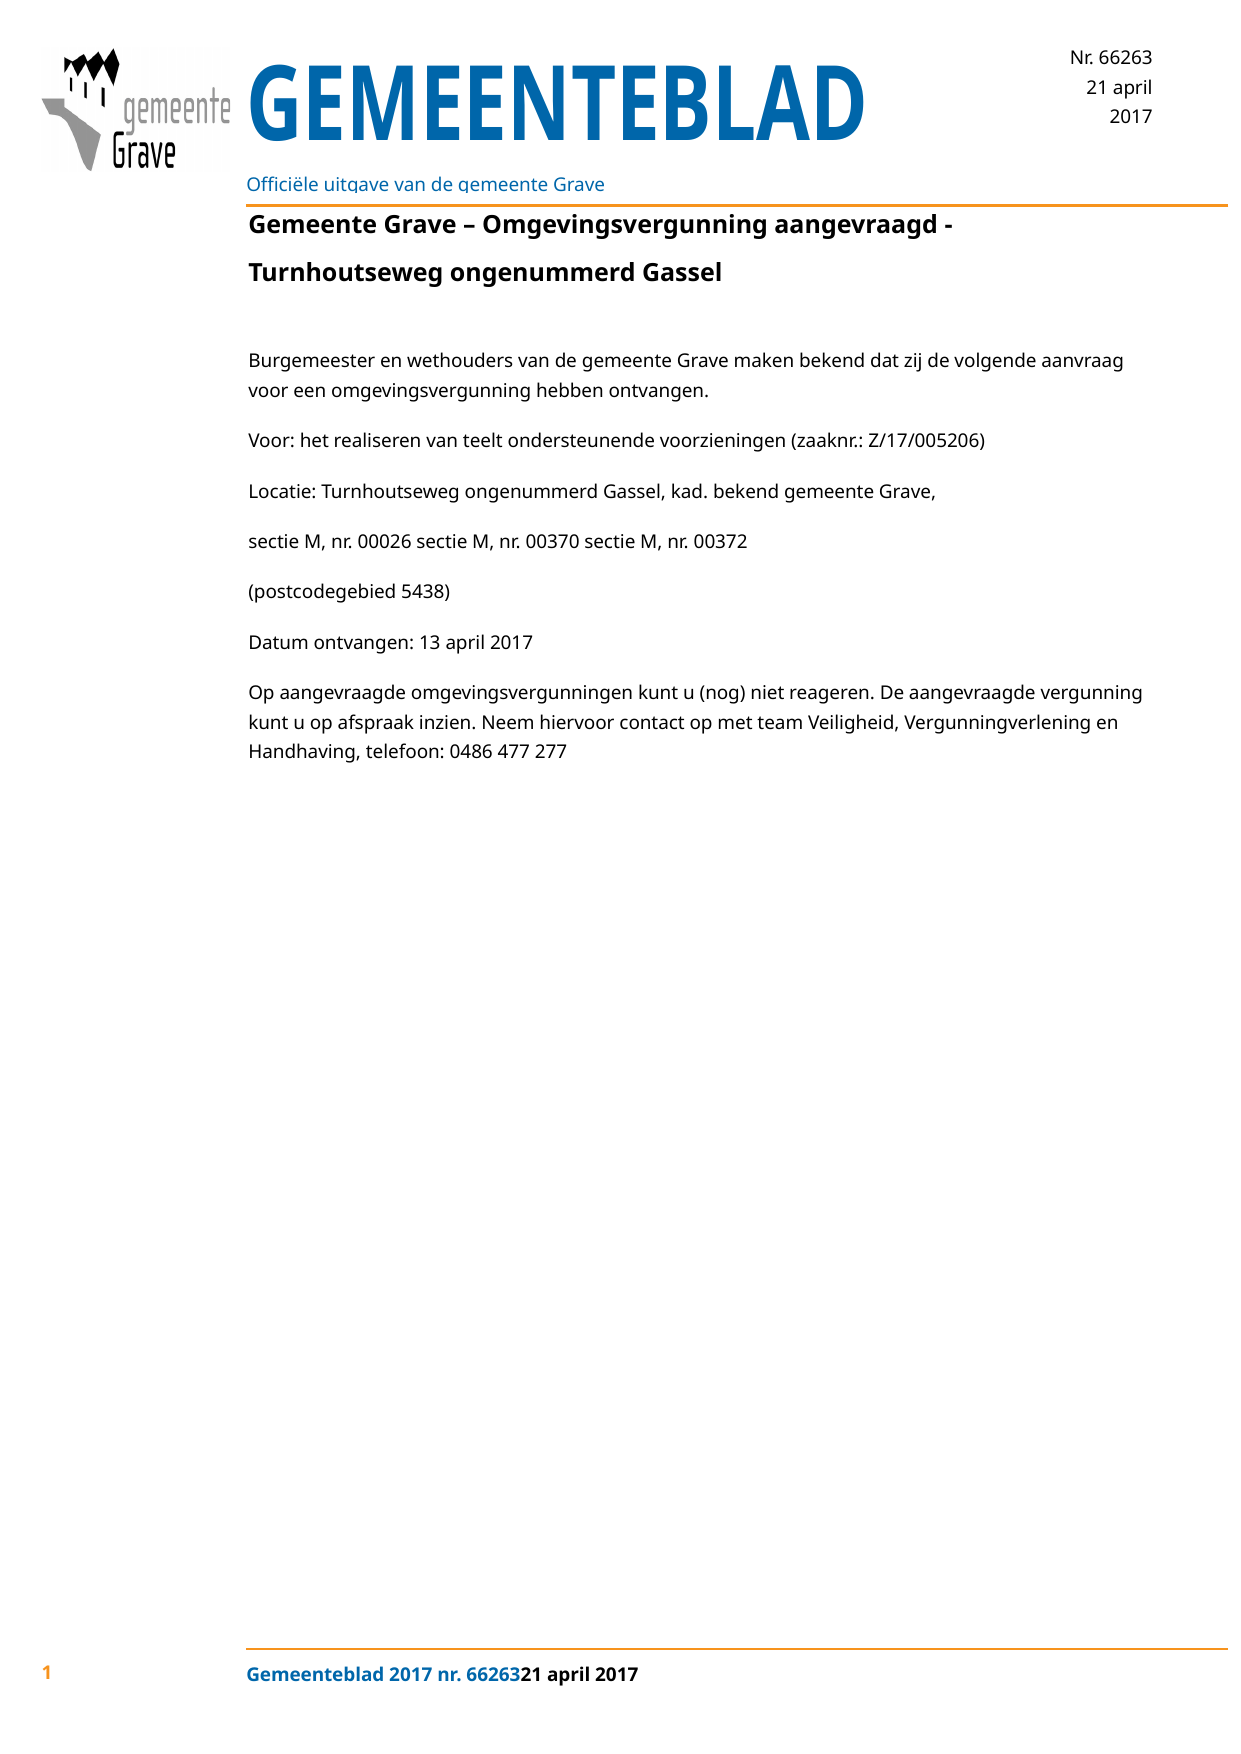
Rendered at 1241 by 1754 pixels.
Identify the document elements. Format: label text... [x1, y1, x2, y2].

text (postcodegebied 5438) [248, 579, 1152, 604]
text Locatie: Turnhoutseweg ongenummerd Gassel, kad. bekend gemeente Grave, [248, 478, 1152, 504]
text Datum ontvangen: 13 april 2017 [248, 629, 1152, 655]
text Voor: het realiseren van teelt ondersteunende voorzieningen (zaaknr.: Z/17/005206) [248, 427, 1152, 453]
text Gemeente Grave – Omgevingsvergunning aangevraagd - Turnhoutseweg ongenummerd Gassel [248, 207, 1152, 288]
text Burgemeester en wethouders van de gemeente Grave maken bekend dat zij de volgende aanvraag voor een omgevingsvergunning hebben ontvangen. [248, 347, 1152, 403]
text sectie M, nr. 00026 sectie M, nr. 00370 sectie M, nr. 00372 [248, 528, 1152, 554]
picture [41, 47, 231, 172]
text Op aangevraagde omgevingsvergunningen kunt u (nog) niet reageren. De aangevraagde vergunning kunt u op afspraak inzien. Neem hiervoor contact op met team Veiligheid, Vergunningverlening en Handhaving, telefoon: 0486 477 277 [248, 679, 1152, 764]
